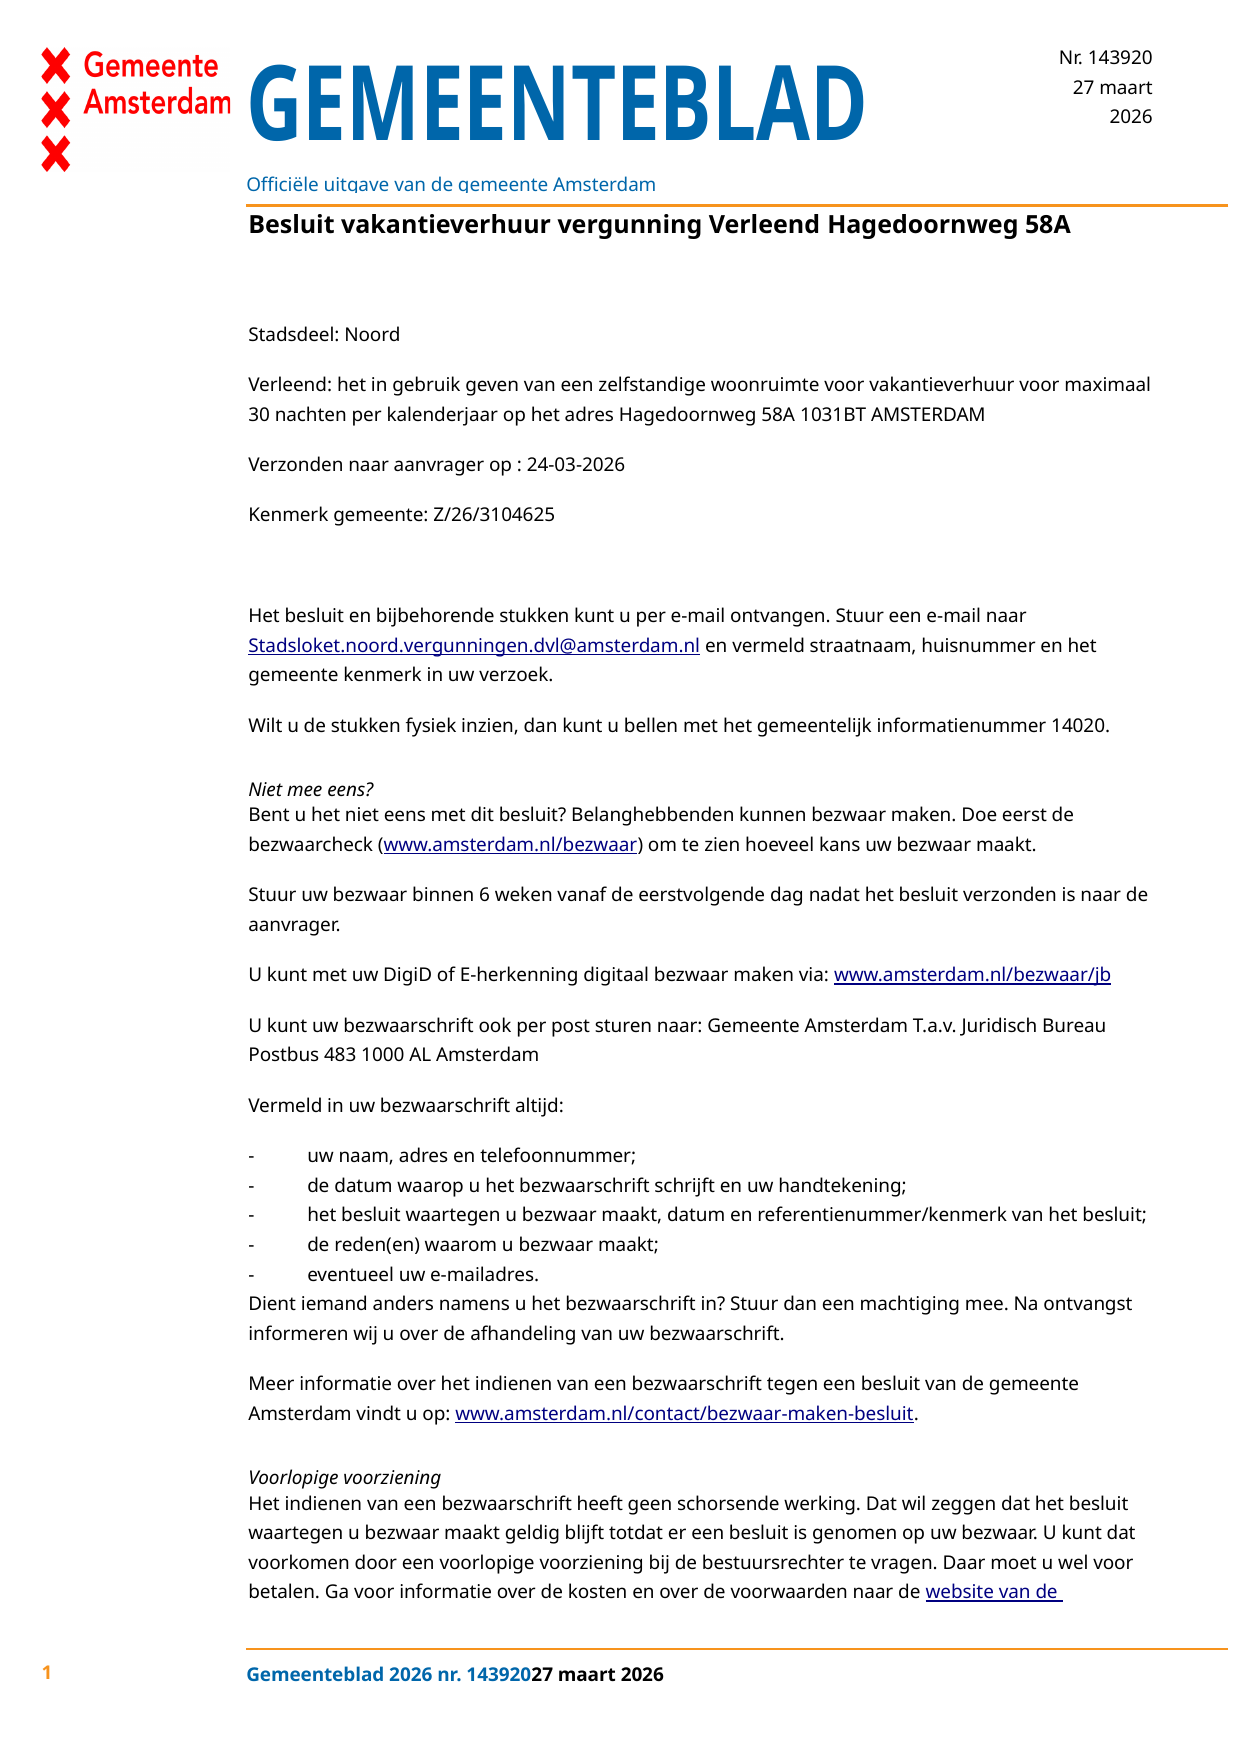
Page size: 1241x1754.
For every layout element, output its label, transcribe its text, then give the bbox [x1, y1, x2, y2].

list uw naam, adres en telefoonnummer; [248, 1142, 1152, 1168]
text U kunt met uw DigiD of E-herkenning digitaal bezwaar maken via: www.amsterdam.nl/bezwaar/jb [248, 962, 1152, 987]
list de reden(en) waarom u bezwaar maakt; [248, 1231, 1152, 1257]
picture [41, 47, 231, 172]
text Meer informatie over het indienen van een bezwaarschrift tegen een besluit van de gemeente Amsterdam vindt u op: www.amsterdam.nl/contact/bezwaar-maken-besluit. [248, 1370, 1152, 1426]
text Voorlopige voorziening [248, 1464, 1152, 1490]
text Bent u het niet eens met dit besluit? Belanghebbenden kunnen bezwaar maken. Doe eerst de bezwaarcheck (www.amsterdam.nl/bezwaar) om te zien hoeveel kans uw bezwaar maakt. [248, 802, 1152, 857]
text U kunt uw bezwaarschrift ook per post sturen naar: Gemeente Amsterdam T.a.v. Juridisch Bureau Postbus 483 1000 AL Amsterdam [248, 1012, 1152, 1067]
list het besluit waartegen u bezwaar maakt, datum en referentienummer/kenmerk van het besluit; [248, 1202, 1152, 1227]
text Kenmerk gemeente: Z/26/3104625 [248, 502, 1152, 527]
text Besluit vakantieverhuur vergunning Verleend Hagedoornweg 58A [248, 207, 1152, 241]
text Het indienen van een bezwaarschrift heeft geen schorsende werking. Dat wil zeggen dat het besluit waartegen u bezwaar maakt geldig blijft totdat er een besluit is genomen op uw bezwaar. U kunt dat voorkomen door een voorlopige voorziening bij de bestuursrechter te vragen. Daar moet u wel voor betalen. Ga voor informatie over de kosten en over de voorwaarden naar de website van de [248, 1490, 1152, 1604]
list eventueel uw e-mailadres. [248, 1261, 1152, 1287]
text Het besluit en bijbehorende stukken kunt u per e-mail ontvangen. Stuur een e-mail naar Stadsloket.noord.vergunningen.dvl@amsterdam.nl en vermeld straatnaam, huisnummer en het gemeente kenmerk in uw verzoek. [248, 602, 1152, 687]
text Verleend: het in gebruik geven van een zelfstandige woonruimte voor vakantieverhuur voor maximaal 30 nachten per kalenderjaar op het adres Hagedoornweg 58A 1031BT AMSTERDAM [248, 371, 1152, 426]
text Verzonden naar aanvrager op : 24-03-2026 [248, 451, 1152, 477]
text Stadsdeel: Noord [248, 321, 1152, 346]
list de datum waarop u het bezwaarschrift schrijft en uw handtekening; [248, 1172, 1152, 1198]
text Stuur uw bezwaar binnen 6 weken vanaf de eerstvolgende dag nadat het besluit verzonden is naar de aanvrager. [248, 882, 1152, 937]
text Niet mee eens? [248, 776, 1152, 802]
text Vermeld in uw bezwaarschrift altijd: [248, 1092, 1152, 1118]
text Wilt u de stukken fysiek inzien, dan kunt u bellen met het gemeentelijk informatienummer 14020. [248, 712, 1152, 738]
text Dient iemand anders namens u het bezwaarschrift in? Stuur dan een machtiging mee. Na ontvangst informeren wij u over de afhandeling van uw bezwaarschrift. [248, 1290, 1152, 1346]
